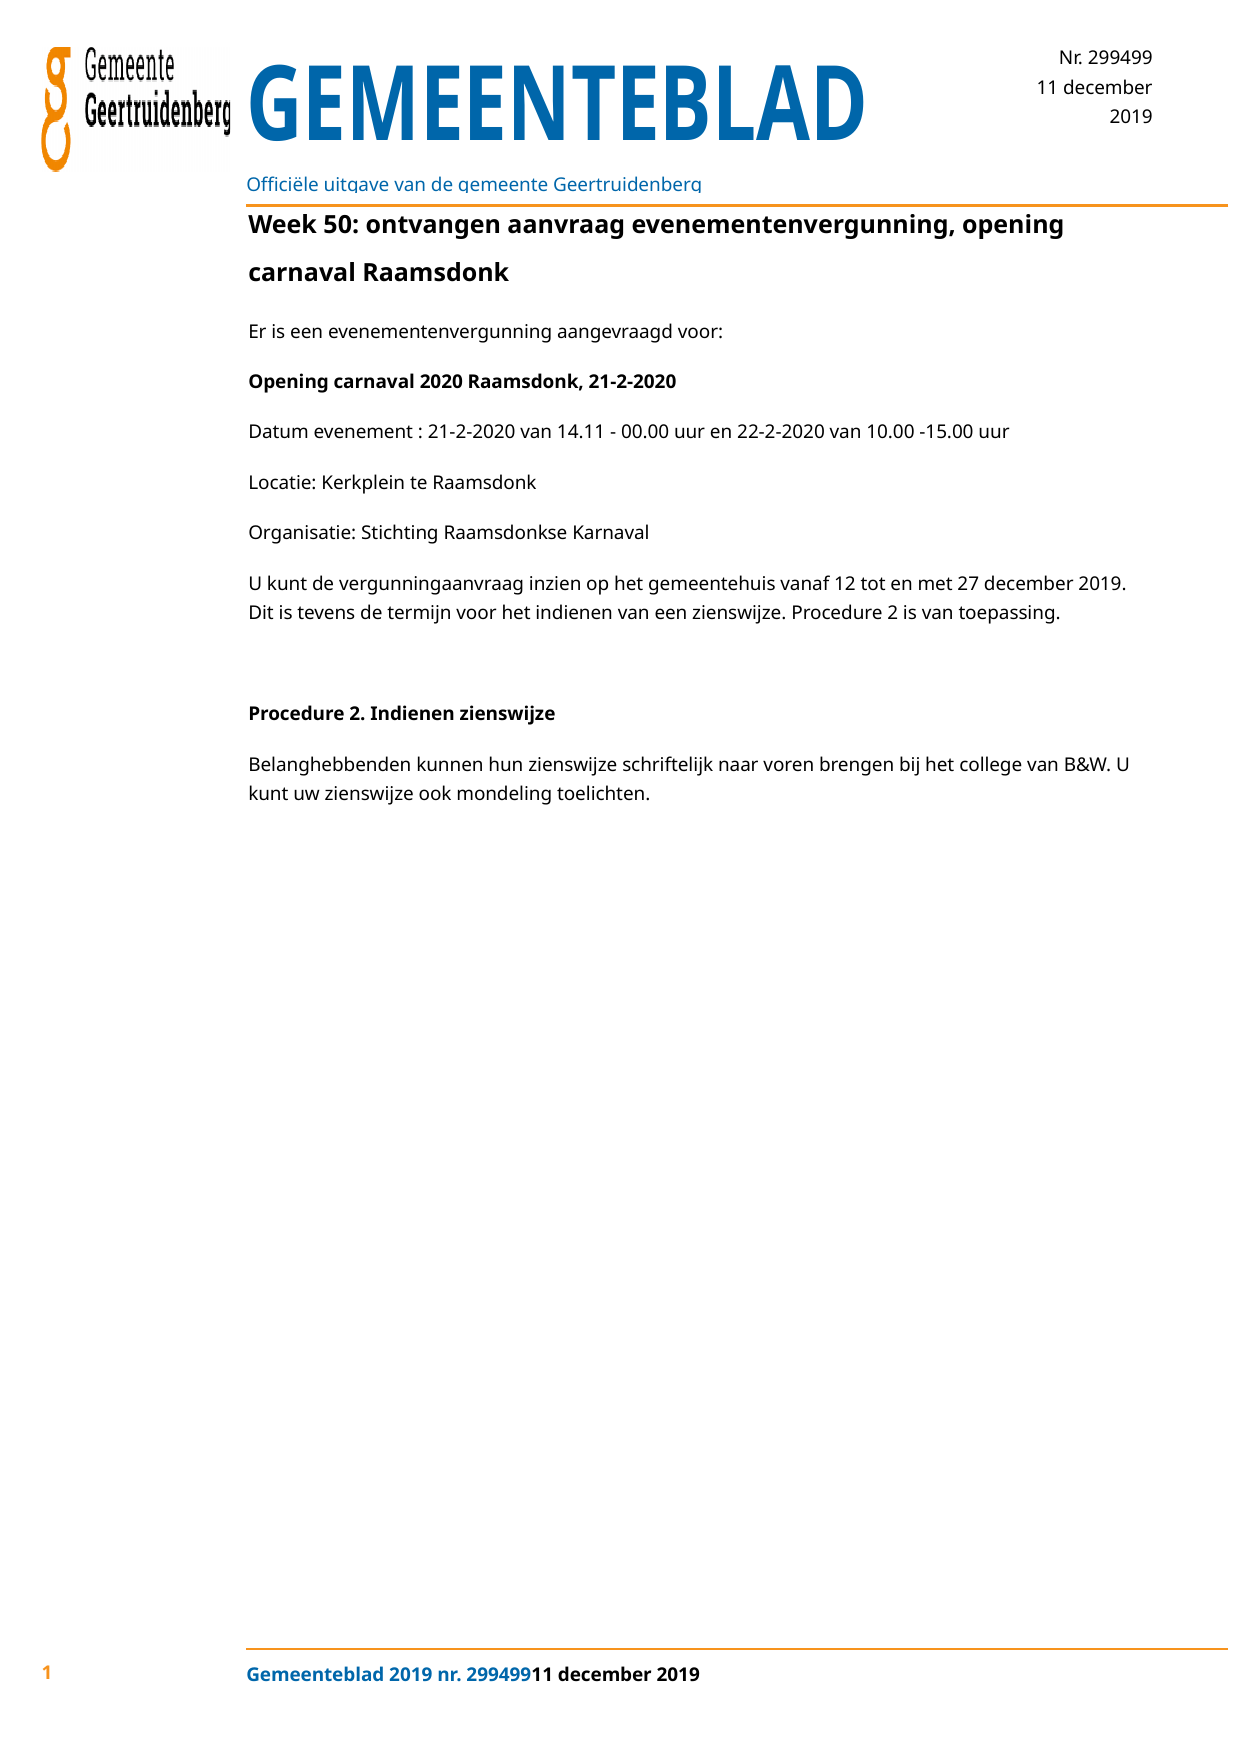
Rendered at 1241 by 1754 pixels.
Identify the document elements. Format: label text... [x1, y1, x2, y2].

text Locatie: Kerkplein te Raamsdonk [248, 469, 1152, 495]
text Belanghebbenden kunnen hun zienswijze schriftelijk naar voren brengen bij het college van B&W. U kunt uw zienswijze ook mondeling toelichten. [248, 751, 1152, 806]
text Er is een evenementenvergunning aangevraagd voor: [248, 318, 1152, 344]
text Procedure 2. Indienen zienswijze [248, 700, 1152, 726]
text Opening carnaval 2020 Raamsdonk, 21-2-2020 [248, 368, 1152, 394]
picture [41, 47, 231, 172]
text Datum evenement : 21-2-2020 van 14.11 - 00.00 uur en 22-2-2020 van 10.00 -15.00 uur [248, 419, 1152, 444]
text U kunt de vergunningaanvraag inzien op het gemeentehuis vanaf 12 tot en met 27 december 2019. Dit is tevens de termijn voor het indienen van een zienswijze. Procedure 2 is van toepassing. [248, 570, 1152, 625]
text Organisatie: Stichting Raamsdonkse Karnaval [248, 519, 1152, 545]
text Week 50: ontvangen aanvraag evenementenvergunning, opening carnaval Raamsdonk [248, 207, 1152, 288]
